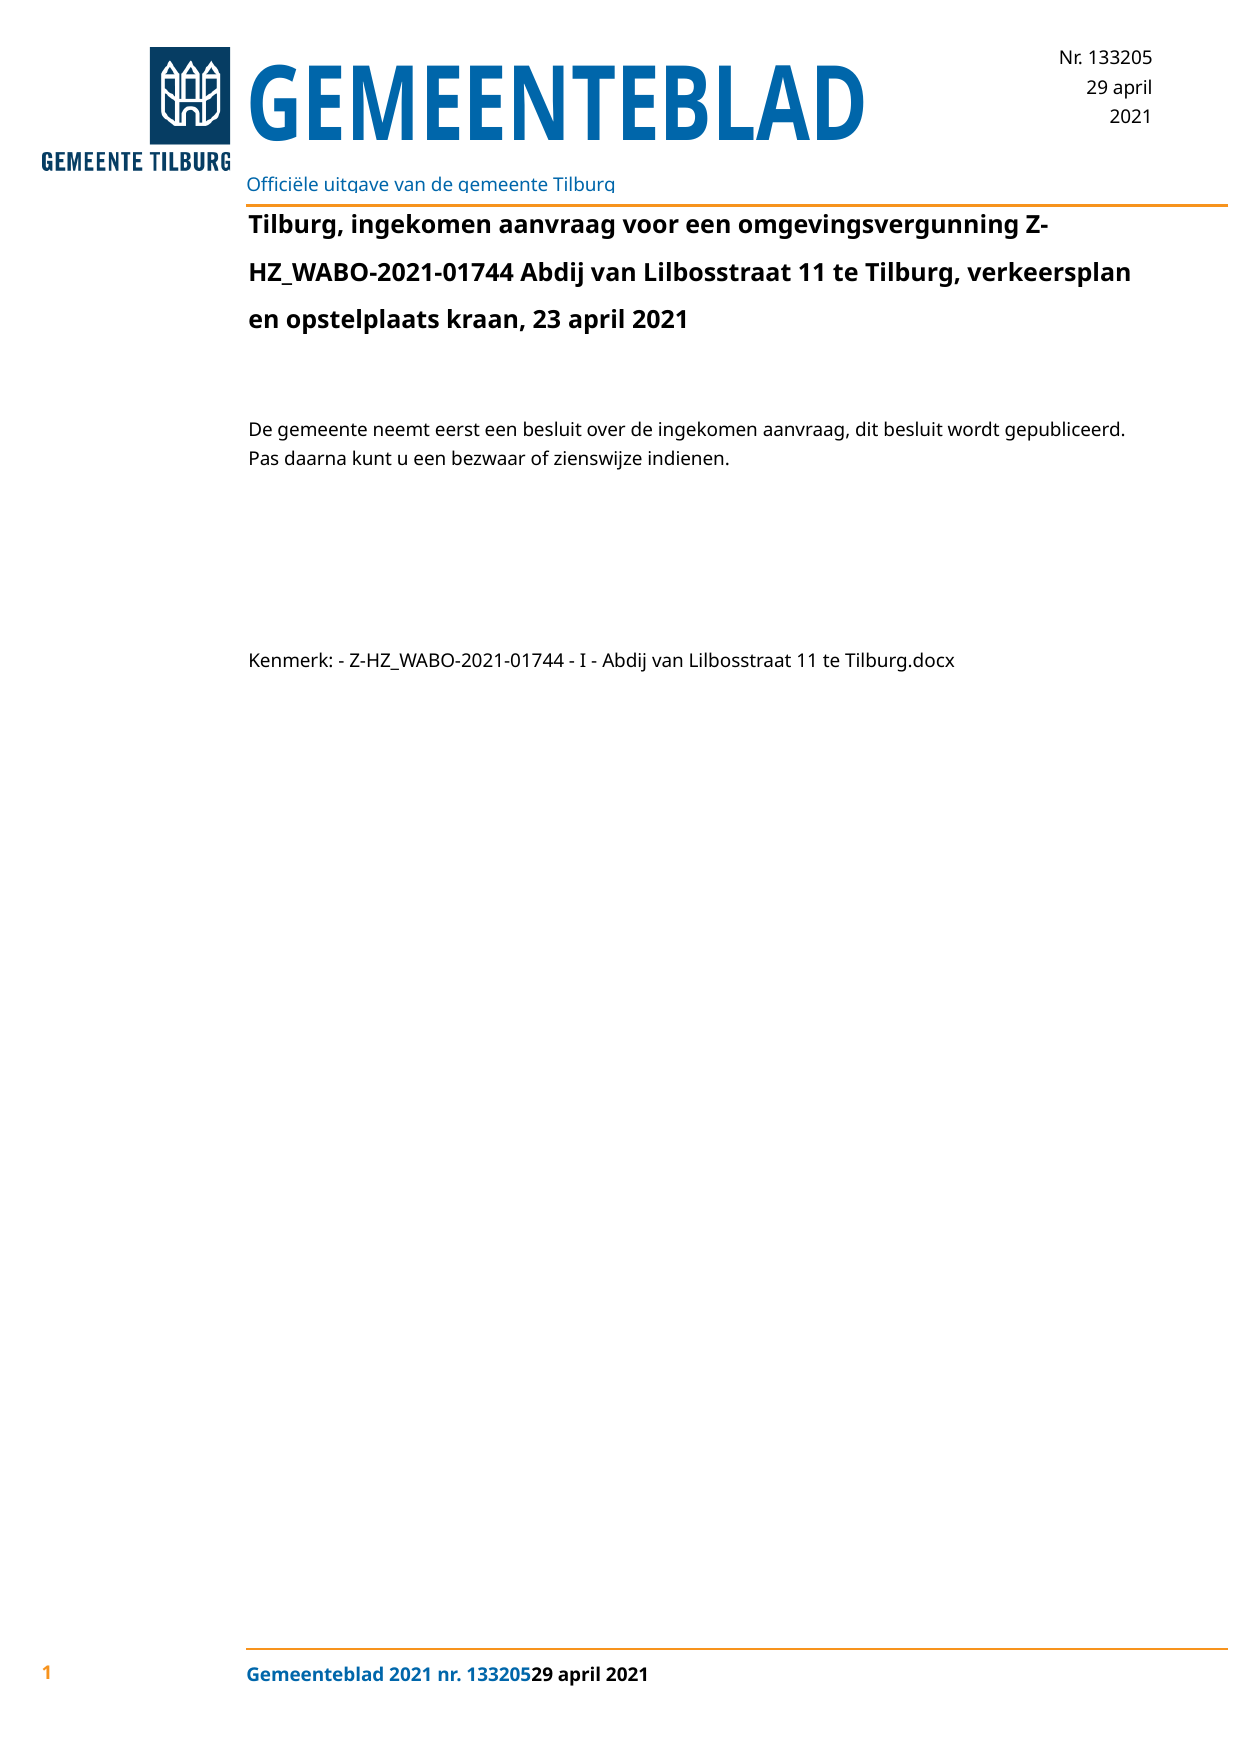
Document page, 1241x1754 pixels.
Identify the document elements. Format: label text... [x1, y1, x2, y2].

picture [41, 47, 231, 172]
text Kenmerk: - Z-HZ_WABO-2021-01744 - I - Abdij van Lilbosstraat 11 te Tilburg.docx [248, 647, 1152, 673]
text De gemeente neemt eerst een besluit over de ingekomen aanvraag, dit besluit wordt gepubliceerd. Pas daarna kunt u een bezwaar of zienswijze indienen. [248, 416, 1152, 471]
text Tilburg, ingekomen aanvraag voor een omgevingsvergunning Z-HZ_WABO-2021-01744 Abdij van Lilbosstraat 11 te Tilburg, verkeersplan en opstelplaats kraan, 23 april 2021 [248, 207, 1152, 336]
